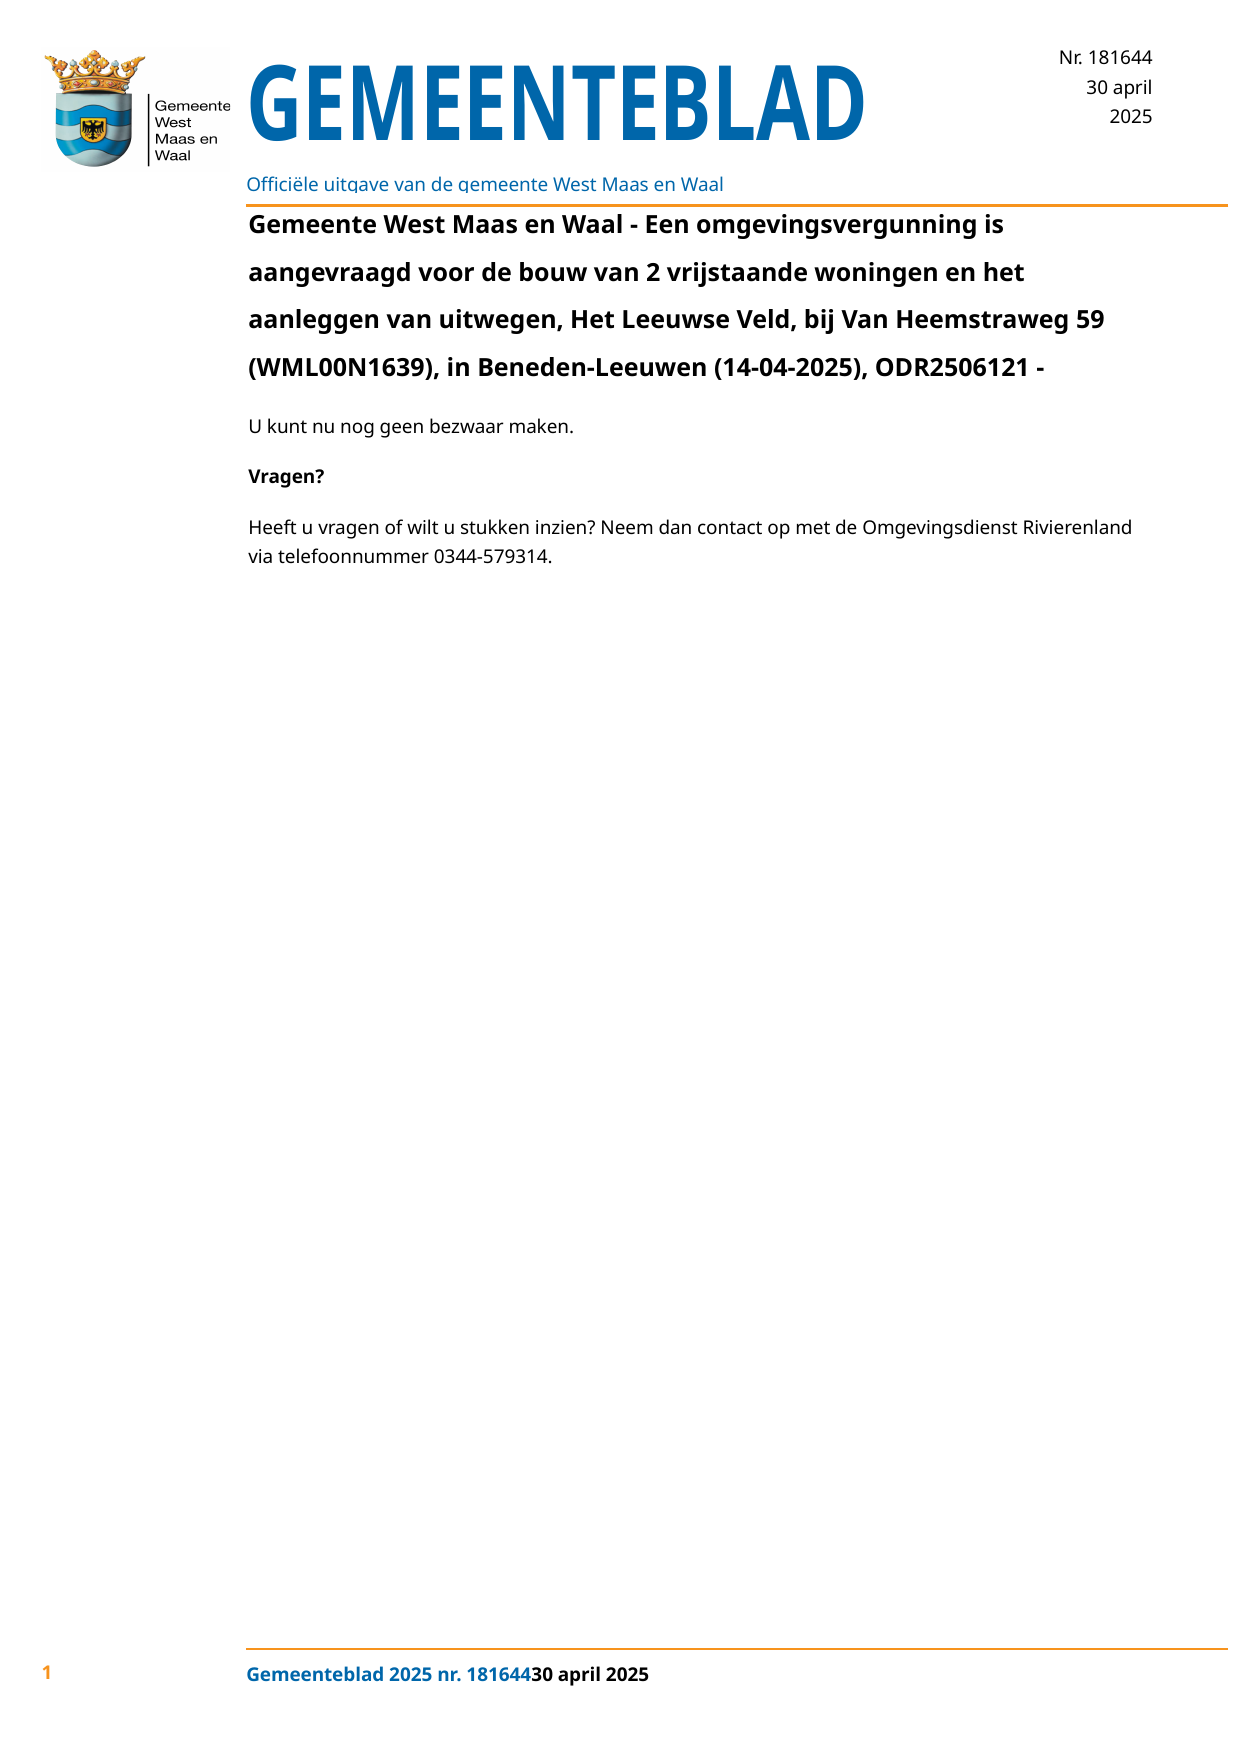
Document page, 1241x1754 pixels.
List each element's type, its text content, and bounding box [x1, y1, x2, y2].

text Vragen? [248, 463, 1152, 489]
text Heeft u vragen of wilt u stukken inzien? Neem dan contact op met de Omgevingsdienst Rivierenland via telefoonnummer 0344-579314. [248, 514, 1152, 569]
picture [41, 47, 231, 172]
text U kunt nu nog geen bezwaar maken. [248, 413, 1152, 439]
text Gemeente West Maas en Waal - Een omgevingsvergunning is aangevraagd voor de bouw van 2 vrijstaande woningen en het aanleggen van uitwegen, Het Leeuwse Veld, bij Van Heemstraweg 59 (WML00N1639), in Beneden-Leeuwen (14-04-2025), ODR2506121 - [248, 207, 1152, 384]
